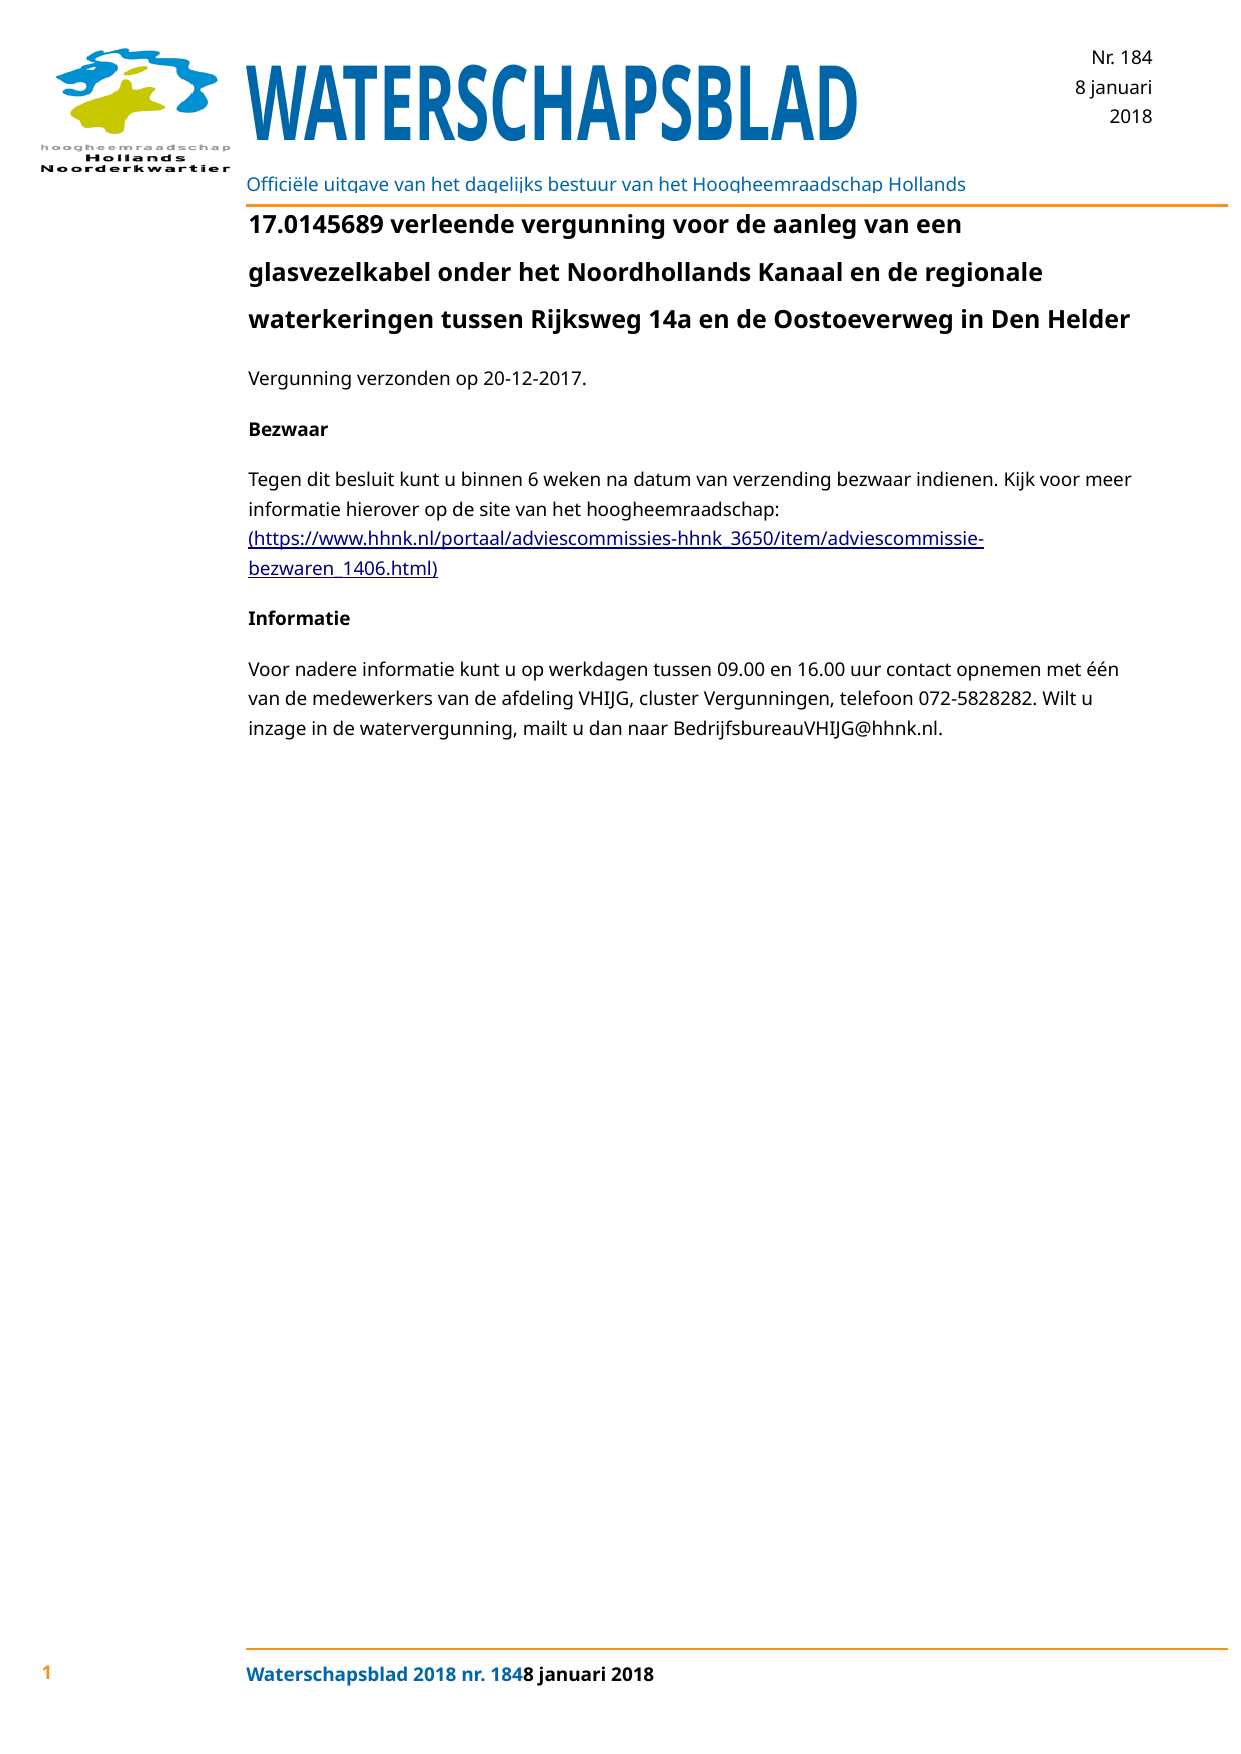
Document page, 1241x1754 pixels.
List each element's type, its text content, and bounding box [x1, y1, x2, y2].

text 17.0145689 verleende vergunning voor de aanleg van een glasvezelkabel onder het Noordhollands Kanaal en de regionale waterkeringen tussen Rijksweg 14a en de Oostoeverweg in Den Helder [248, 207, 1152, 336]
text Vergunning verzonden op 20-12-2017. [248, 366, 1152, 391]
text Tegen dit besluit kunt u binnen 6 weken na datum van verzending bezwaar indienen. Kijk voor meer informatie hierover op de site van het hoogheemraadschap: (https://www.hhnk.nl/portaal/adviescommissies-hhnk_3650/item/adviescommissie-bezwaren_1406.html) [248, 466, 1152, 581]
text Informatie [248, 606, 1152, 631]
picture [41, 47, 231, 172]
text Bezwaar [248, 416, 1152, 442]
text Voor nadere informatie kunt u op werkdagen tussen 09.00 en 16.00 uur contact opnemen met één van de medewerkers van de afdeling VHIJG, cluster Vergunningen, telefoon 072-5828282. Wilt u inzage in de watervergunning, mailt u dan naar BedrijfsbureauVHIJG@hhnk.nl. [248, 656, 1152, 741]
